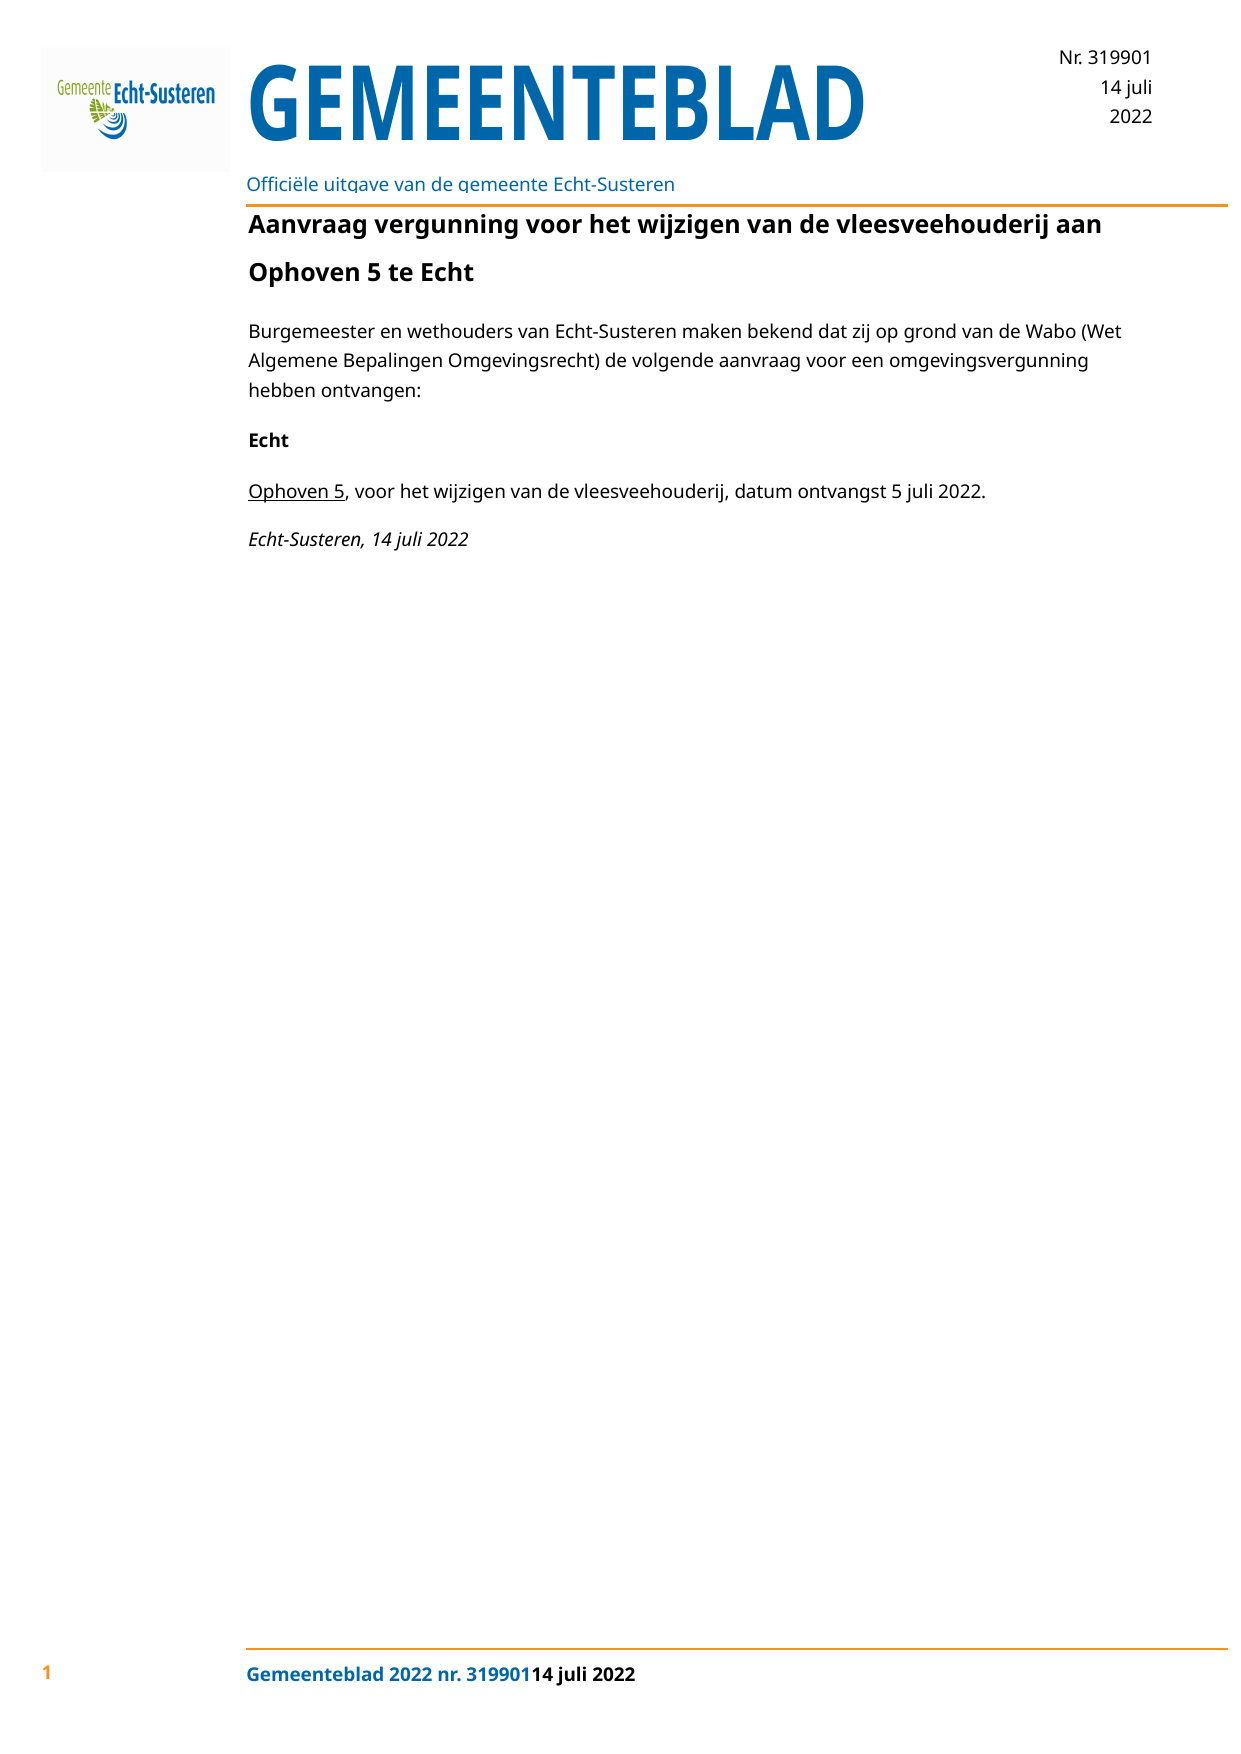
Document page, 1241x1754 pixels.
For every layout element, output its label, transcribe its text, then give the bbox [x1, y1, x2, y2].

text Ophoven 5, voor het wijzigen van de vleesveehouderij, datum ontvangst 5 juli 2022. [248, 478, 1152, 504]
text Echt-Susteren, 14 juli 2022 [248, 526, 1152, 551]
text Echt [248, 427, 1152, 453]
picture [41, 47, 231, 172]
text Aanvraag vergunning voor het wijzigen van de vleesveehouderij aan Ophoven 5 te Echt [248, 207, 1152, 288]
text Burgemeester en wethouders van Echt-Susteren maken bekend dat zij op grond van de Wabo (Wet Algemene Bepalingen Omgevingsrecht) de volgende aanvraag voor een omgevingsvergunning hebben ontvangen: [248, 318, 1152, 403]
